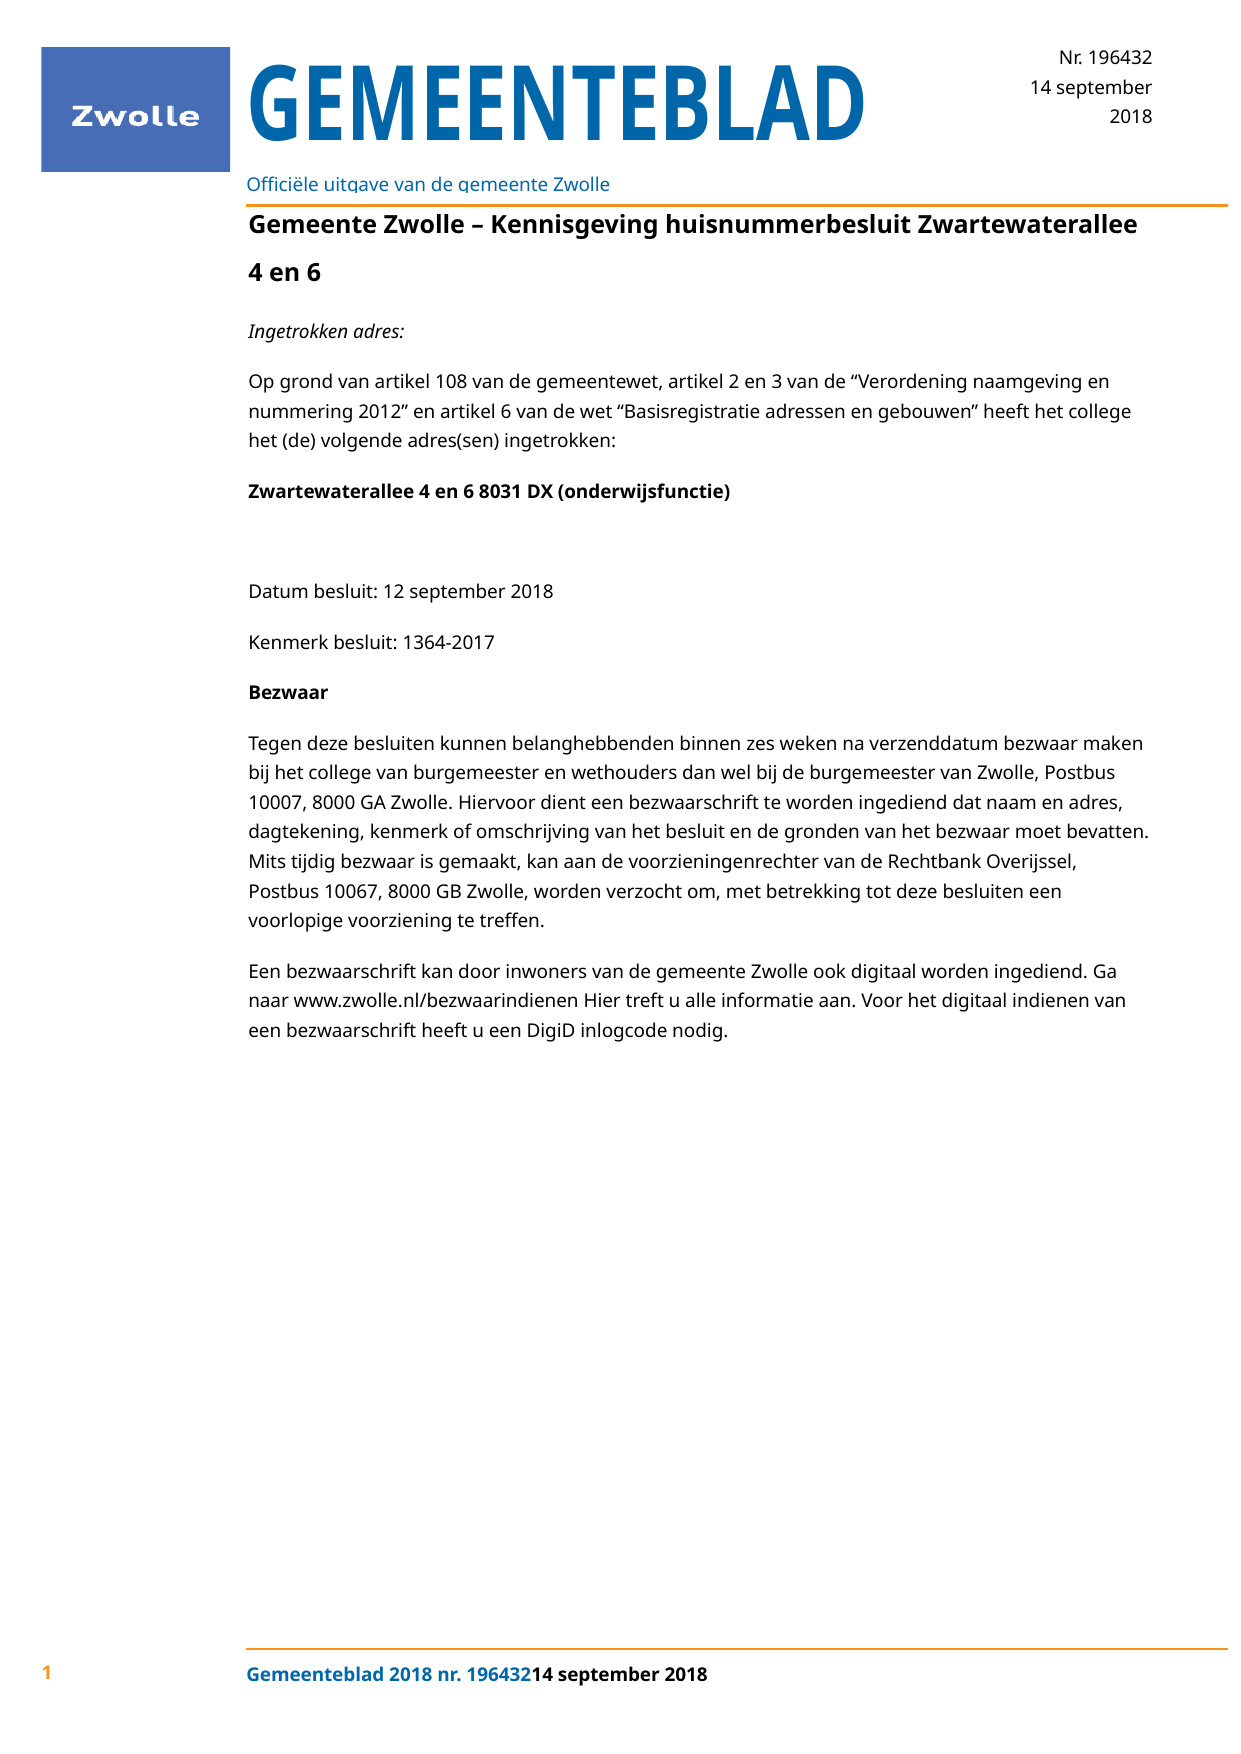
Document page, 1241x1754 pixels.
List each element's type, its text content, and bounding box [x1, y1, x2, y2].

text Gemeente Zwolle – Kennisgeving huisnummerbesluit Zwartewaterallee 4 en 6 [248, 207, 1152, 288]
text Tegen deze besluiten kunnen belanghebbenden binnen zes weken na verzenddatum bezwaar maken bij het college van burgemeester en wethouders dan wel bij de burgemeester van Zwolle, Postbus 10007, 8000 GA Zwolle. Hiervoor dient een bezwaarschrift te worden ingediend dat naam en adres, dagtekening, kenmerk of omschrijving van het besluit en de gronden van het bezwaar moet bevatten. Mits tijdig bezwaar is gemaakt, kan aan de voorzieningenrechter van de Rechtbank Overijssel, Postbus 10067, 8000 GB Zwolle, worden verzocht om, met betrekking tot deze besluiten een voorlopige voorziening te treffen. [248, 730, 1152, 933]
text Een bezwaarschrift kan door inwoners van de gemeente Zwolle ook digitaal worden ingediend. Ga naar www.zwolle.nl/bezwaarindienen Hier treft u alle informatie aan. Voor het digitaal indienen van een bezwaarschrift heeft u een DigiD inlogcode nodig. [248, 958, 1152, 1043]
text Ingetrokken adres: [248, 318, 1152, 344]
text Kenmerk besluit: 1364-2017 [248, 629, 1152, 655]
text Op grond van artikel 108 van de gemeentewet, artikel 2 en 3 van de “Verordening naamgeving en nummering 2012” en artikel 6 van de wet “Basisregistratie adressen en gebouwen” heeft het college het (de) volgende adres(sen) ingetrokken: [248, 368, 1152, 453]
text Bezwaar [248, 679, 1152, 705]
text Zwartewaterallee 4 en 6 8031 DX (onderwijsfunctie) [248, 478, 1152, 504]
picture [41, 47, 231, 172]
text Datum besluit: 12 september 2018 [248, 579, 1152, 604]
